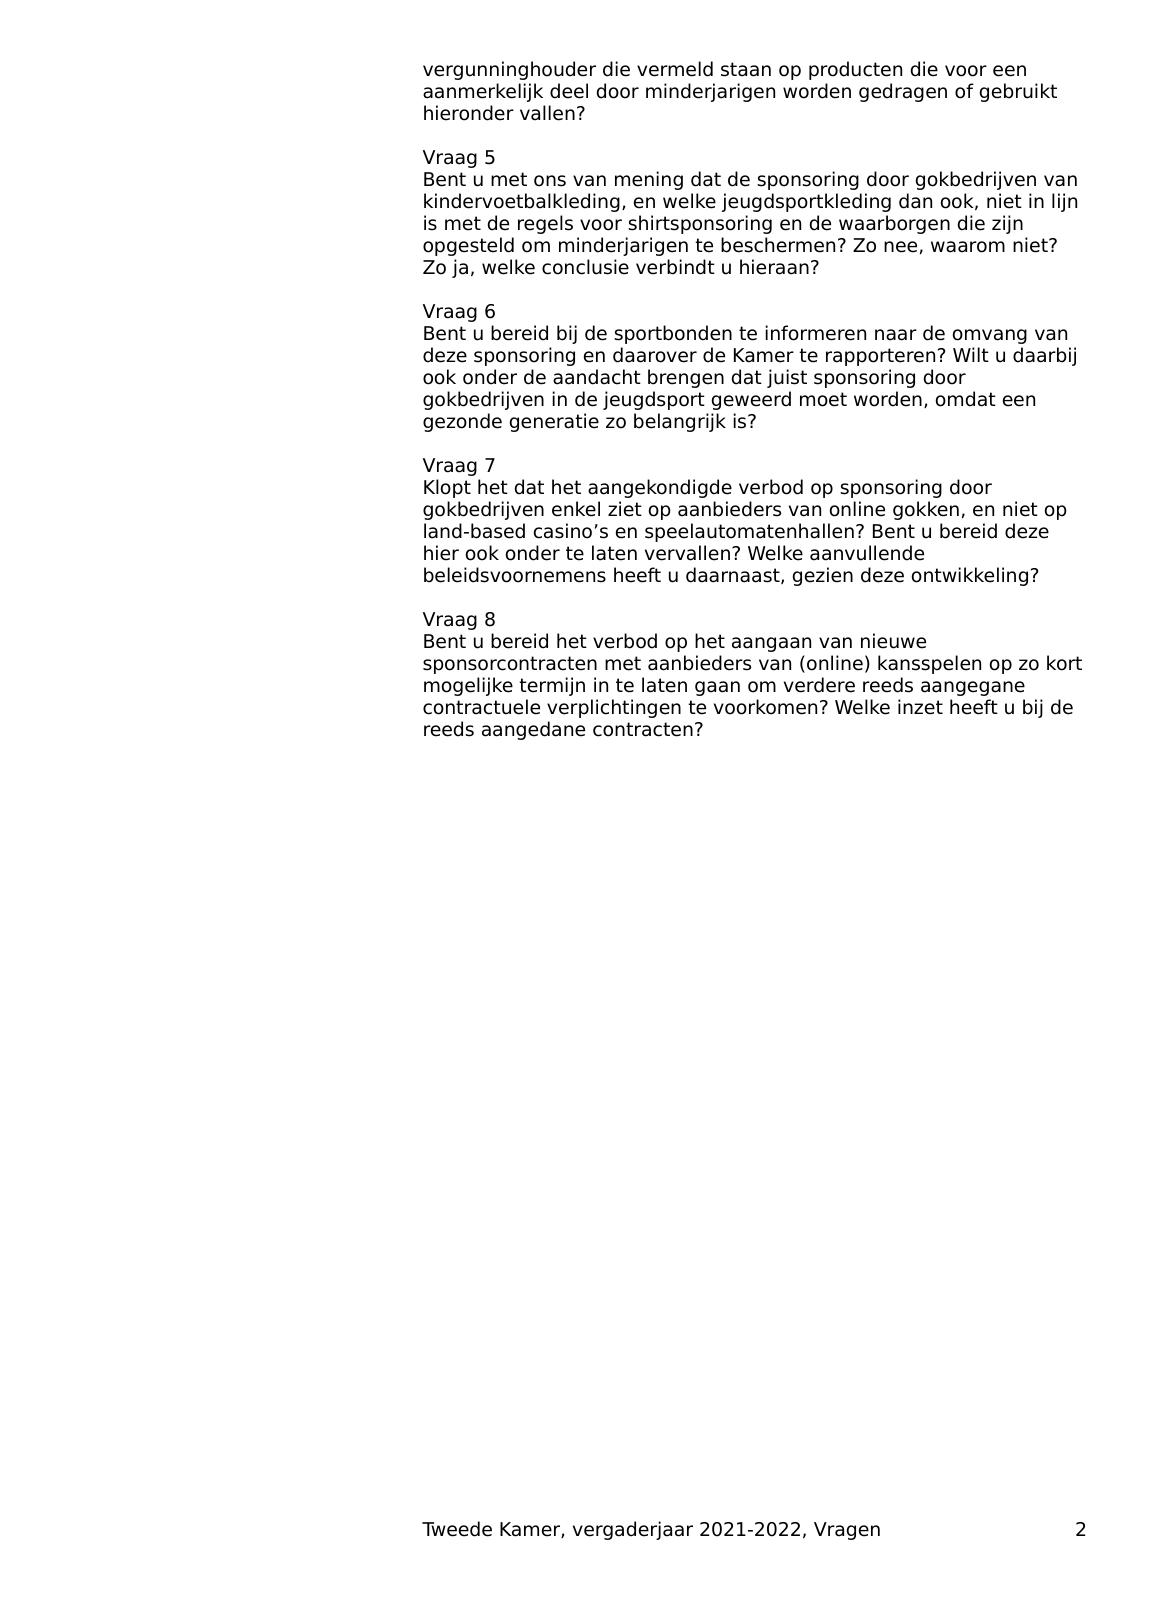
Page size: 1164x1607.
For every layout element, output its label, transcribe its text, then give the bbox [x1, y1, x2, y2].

text Vraag 5 [422, 147, 1087, 169]
text vergunninghouder die vermeld staan op producten die voor een aanmerkelijk deel door minderjarigen worden gedragen of gebruikt hieronder vallen? [422, 59, 1087, 125]
text Bent u bereid het verbod op het aangaan van nieuwe sponsorcontracten met aanbieders van (online) kansspelen op zo kort mogelijke termijn in te laten gaan om verdere reeds aangegane contractuele verplichtingen te voorkomen? Welke inzet heeft u bij de reeds aangedane contracten? [422, 631, 1087, 741]
text Vraag 8 [422, 609, 1087, 631]
text Bent u bereid bij de sportbonden te informeren naar de omvang van deze sponsoring en daarover de Kamer te rapporteren? Wilt u daarbij ook onder de aandacht brengen dat juist sponsoring door gokbedrijven in de jeugdsport geweerd moet worden, omdat een gezonde generatie zo belangrijk is? [422, 323, 1087, 433]
text Bent u met ons van mening dat de sponsoring door gokbedrijven van kindervoetbalkleding, en welke jeugdsportkleding dan ook, niet in lijn is met de regels voor shirtsponsoring en de waarborgen die zijn opgesteld om minderjarigen te beschermen? Zo nee, waarom niet? Zo ja, welke conclusie verbindt u hieraan? [422, 169, 1087, 279]
text Vraag 7 [422, 455, 1087, 477]
text Vraag 6 [422, 301, 1087, 323]
text Klopt het dat het aangekondigde verbod op sponsoring door gokbedrijven enkel ziet op aanbieders van online gokken, en niet op land-based casino’s en speelautomatenhallen? Bent u bereid deze hier ook onder te laten vervallen? Welke aanvullende beleidsvoornemens heeft u daarnaast, gezien deze ontwikkeling? [422, 477, 1087, 587]
